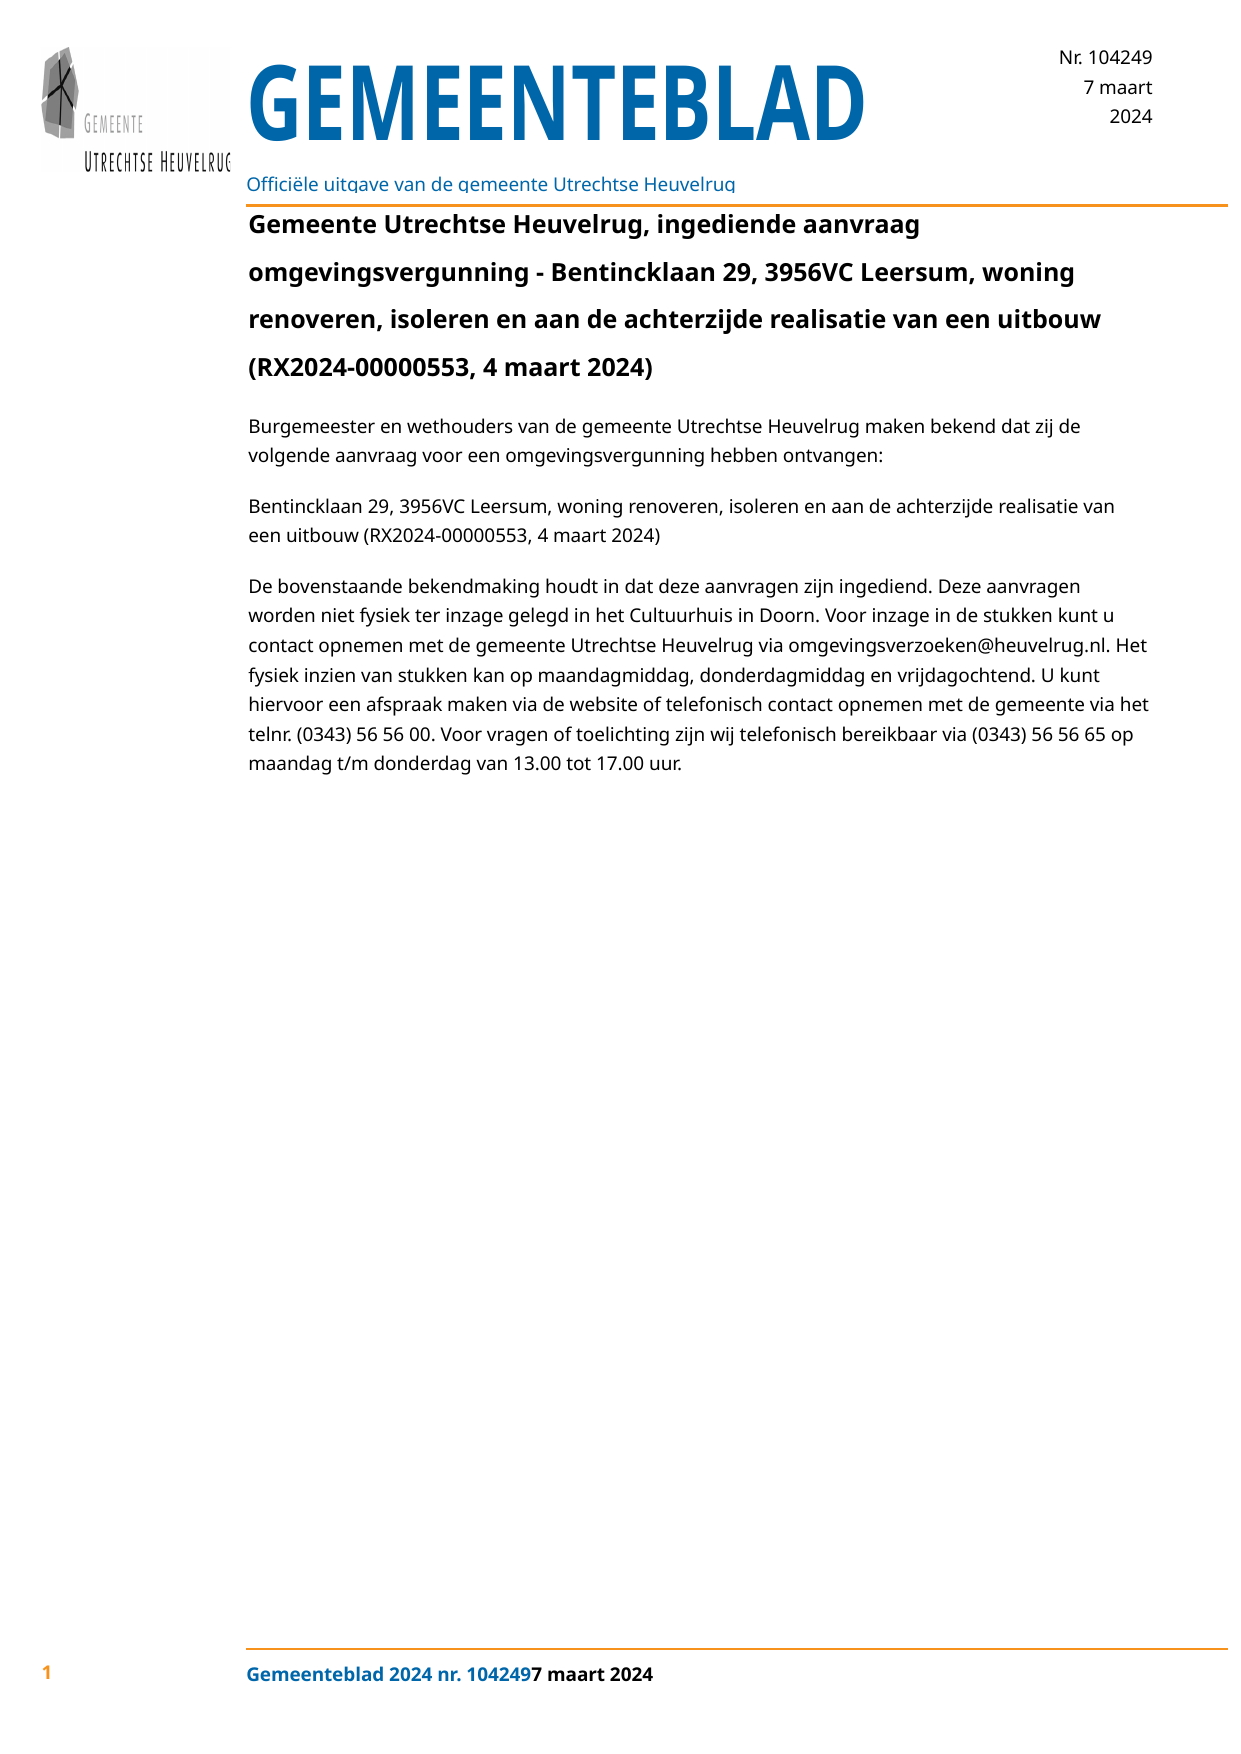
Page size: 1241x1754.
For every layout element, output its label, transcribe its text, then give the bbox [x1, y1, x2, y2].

text Burgemeester en wethouders van de gemeente Utrechtse Heuvelrug maken bekend dat zij de volgende aanvraag voor een omgevingsvergunning hebben ontvangen: [248, 413, 1152, 468]
text Bentincklaan 29, 3956VC Leersum, woning renoveren, isoleren en aan de achterzijde realisatie van een uitbouw (RX2024-00000553, 4 maart 2024) [248, 493, 1152, 548]
picture [41, 47, 231, 172]
text De bovenstaande bekendmaking houdt in dat deze aanvragen zijn ingediend. Deze aanvragen worden niet fysiek ter inzage gelegd in het Cultuurhuis in Doorn. Voor inzage in de stukken kunt u contact opnemen met de gemeente Utrechtse Heuvelrug via omgevingsverzoeken@heuvelrug.nl. Het fysiek inzien van stukken kan op maandagmiddag, donderdagmiddag en vrijdagochtend. U kunt hiervoor een afspraak maken via de website of telefonisch contact opnemen met de gemeente via het telnr. (0343) 56 56 00. Voor vragen of toelichting zijn wij telefonisch bereikbaar via (0343) 56 56 65 op maandag t/m donderdag van 13.00 tot 17.00 uur. [248, 573, 1152, 776]
text Gemeente Utrechtse Heuvelrug, ingediende aanvraag omgevingsvergunning - Bentincklaan 29, 3956VC Leersum, woning renoveren, isoleren en aan de achterzijde realisatie van een uitbouw (RX2024-00000553, 4 maart 2024) [248, 207, 1152, 384]
